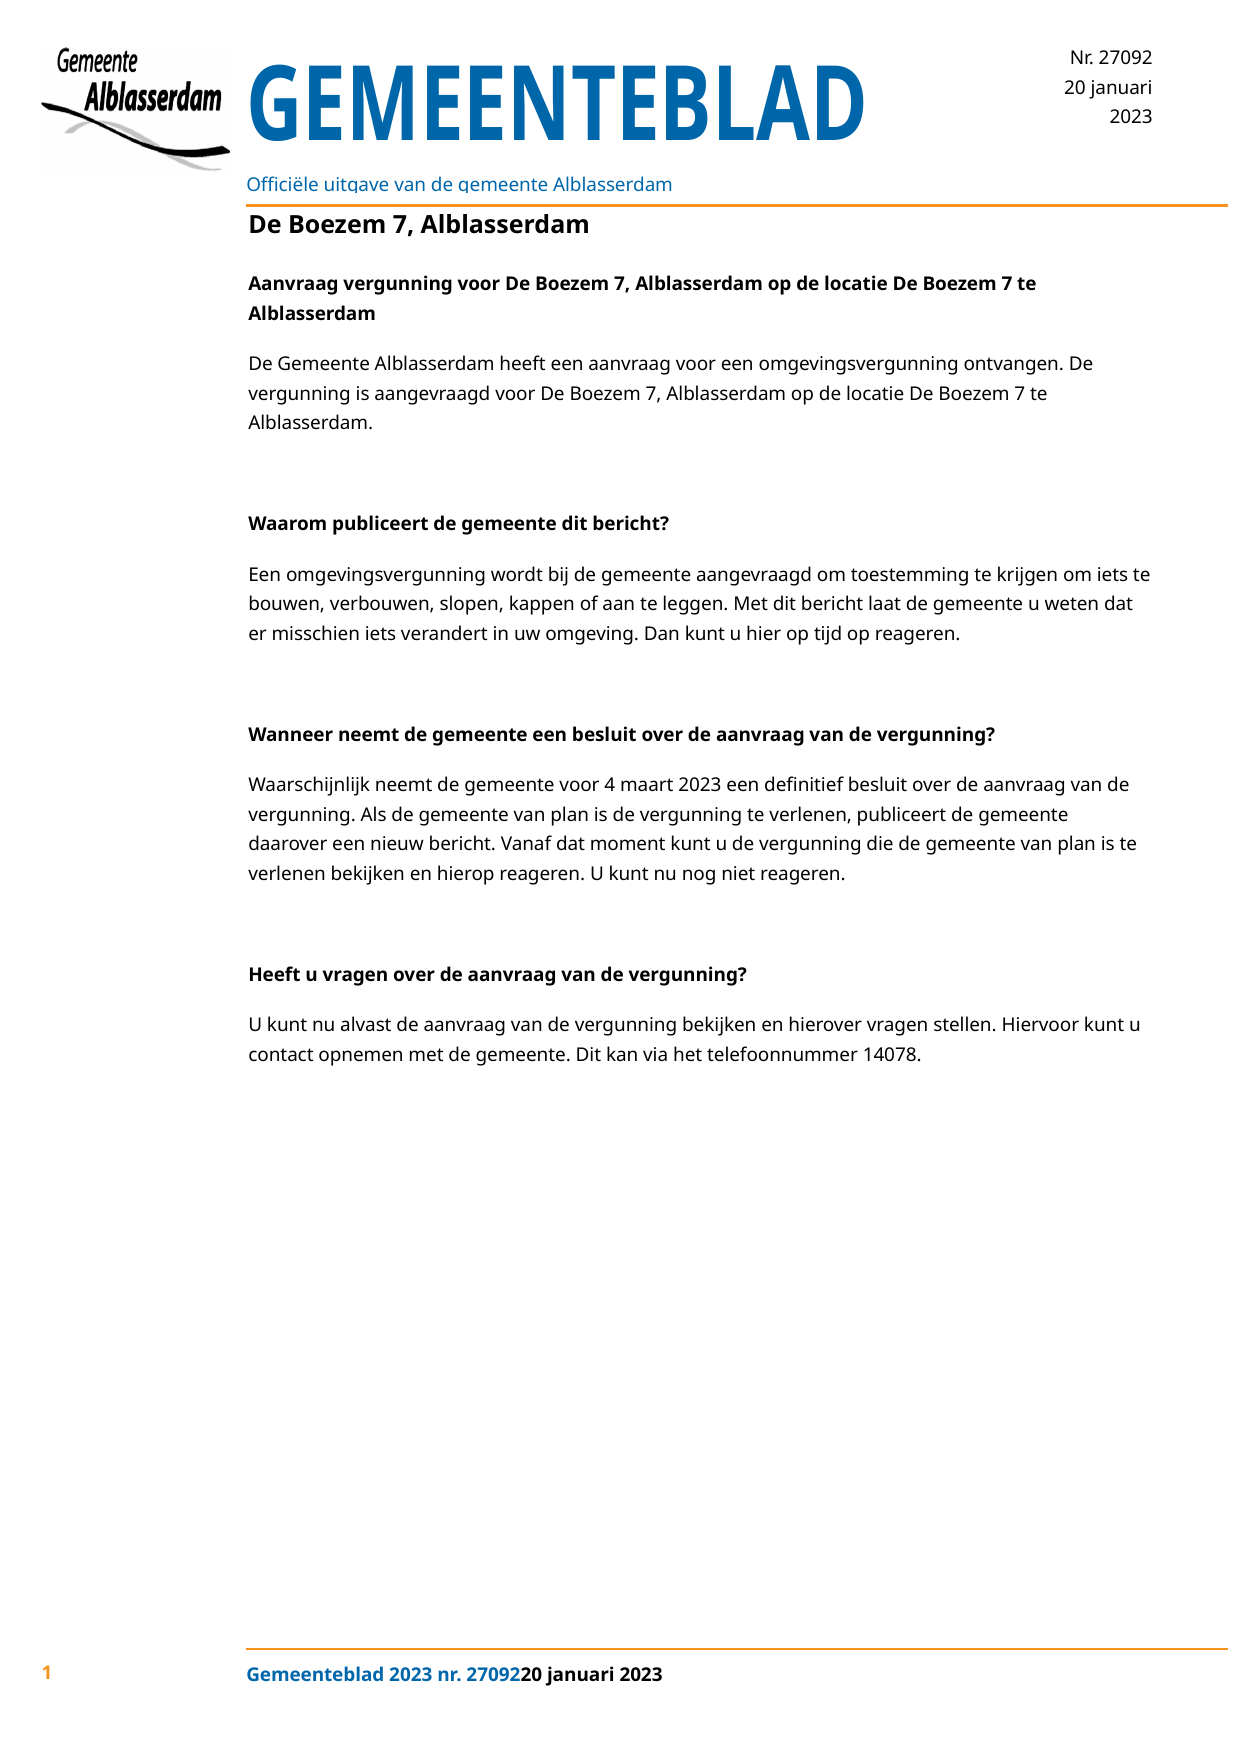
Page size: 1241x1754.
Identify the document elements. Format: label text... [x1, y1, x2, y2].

text De Boezem 7, Alblasserdam [248, 207, 1152, 241]
text Aanvraag vergunning voor De Boezem 7, Alblasserdam op de locatie De Boezem 7 te Alblasserdam [248, 270, 1152, 326]
text De Gemeente Alblasserdam heeft een aanvraag voor een omgevingsvergunning ontvangen. De vergunning is aangevraagd voor De Boezem 7, Alblasserdam op de locatie De Boezem 7 te Alblasserdam. [248, 350, 1152, 435]
text U kunt nu alvast de aanvraag van de vergunning bekijken en hierover vragen stellen. Hiervoor kunt u contact opnemen met de gemeente. Dit kan via het telefoonnummer 14078. [248, 1011, 1152, 1066]
text Wanneer neemt de gemeente een besluit over de aanvraag van de vergunning? [248, 721, 1152, 746]
text Waarom publiceert de gemeente dit bericht? [248, 510, 1152, 536]
text Heeft u vragen over de aanvraag van de vergunning? [248, 961, 1152, 986]
text Een omgevingsvergunning wordt bij de gemeente aangevraagd om toestemming te krijgen om iets te bouwen, verbouwen, slopen, kappen of aan te leggen. Met dit bericht laat de gemeente u weten dat er misschien iets verandert in uw omgeving. Dan kunt u hier op tijd op reageren. [248, 561, 1152, 646]
text Waarschijnlijk neemt de gemeente voor 4 maart 2023 een definitief besluit over de aanvraag van de vergunning. Als de gemeente van plan is de vergunning te verlenen, publiceert de gemeente daarover een nieuw bericht. Vanaf dat moment kunt u de vergunning die de gemeente van plan is te verlenen bekijken en hierop reageren. U kunt nu nog niet reageren. [248, 771, 1152, 886]
picture [41, 47, 231, 172]
